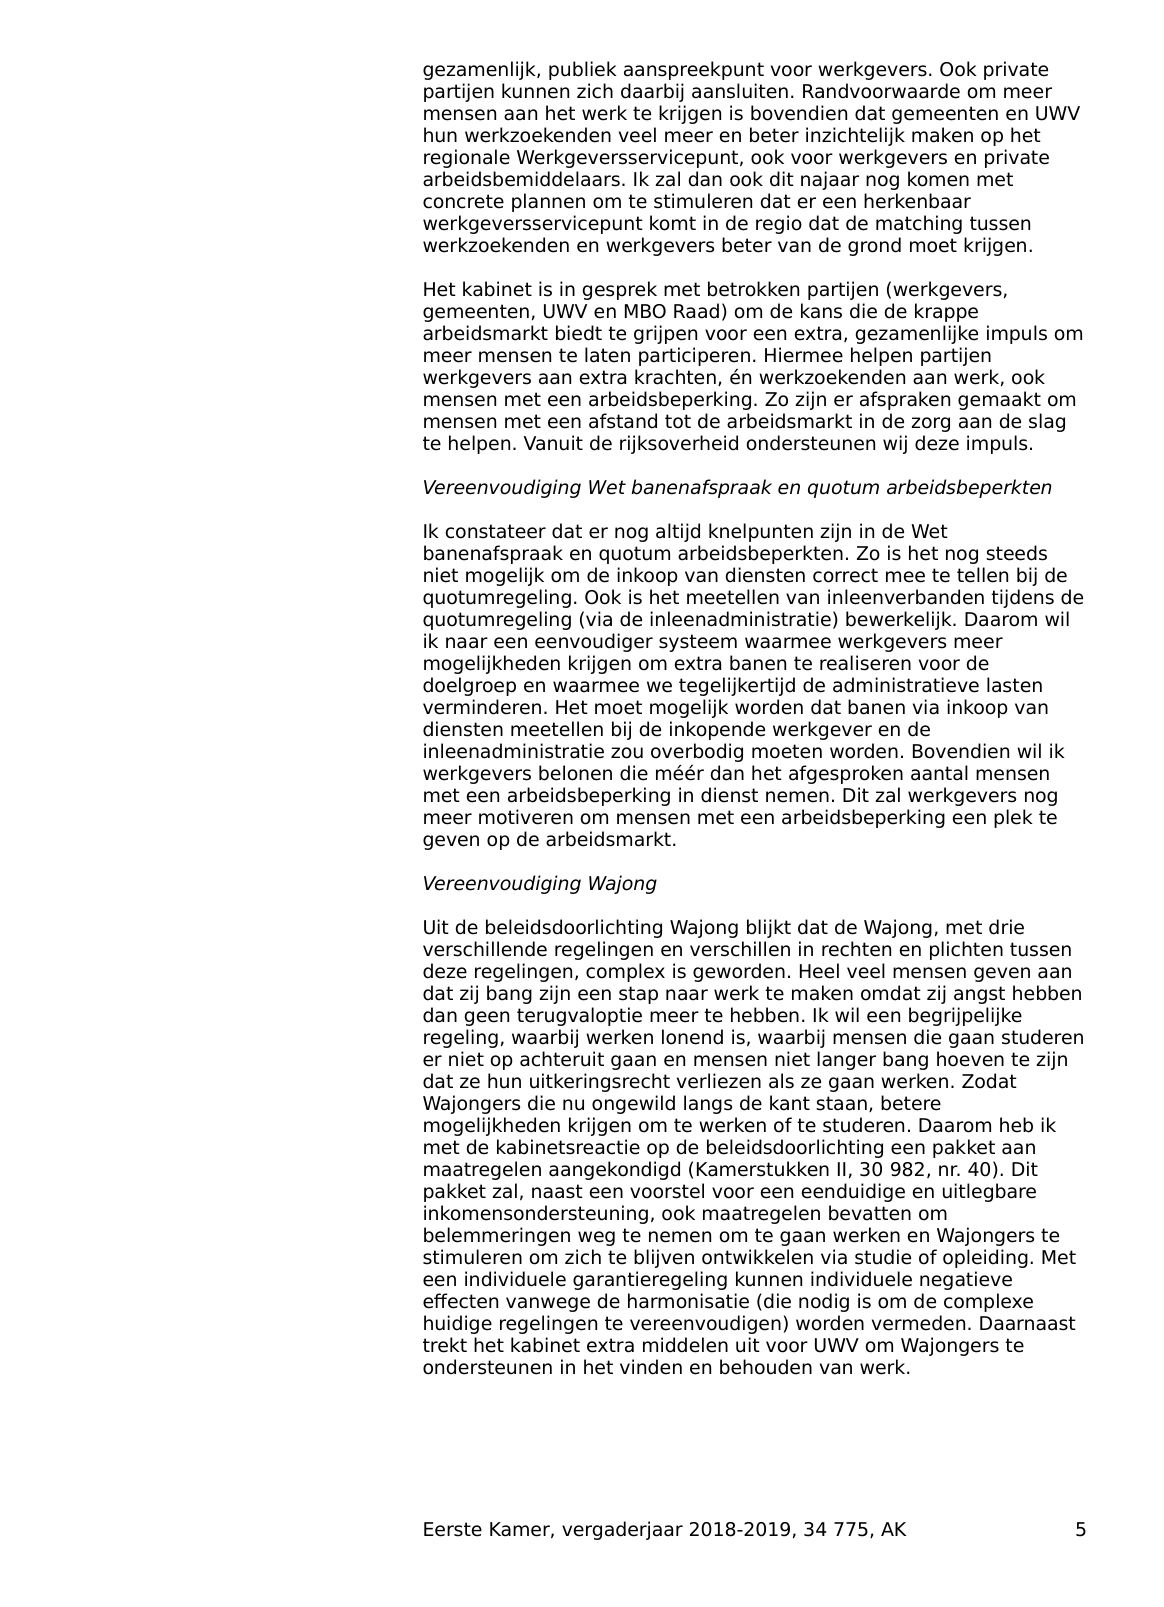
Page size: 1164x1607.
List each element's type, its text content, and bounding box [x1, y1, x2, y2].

subtitle Vereenvoudiging Wet banenafspraak en quotum arbeidsbeperkten [422, 477, 1087, 499]
subtitle Vereenvoudiging Wajong [422, 873, 1087, 895]
text gezamenlijk, publiek aanspreekpunt voor werkgevers. Ook private partijen kunnen zich daarbij aansluiten. Randvoorwaarde om meer mensen aan het werk te krijgen is bovendien dat gemeenten en UWV hun werkzoekenden veel meer en beter inzichtelijk maken op het regionale Werkgeversservicepunt, ook voor werkgevers en private arbeidsbemiddelaars. Ik zal dan ook dit najaar nog komen met concrete plannen om te stimuleren dat er een herkenbaar werkgeversservicepunt komt in de regio dat de matching tussen werkzoekenden en werkgevers beter van de grond moet krijgen. [422, 59, 1087, 257]
text Ik constateer dat er nog altijd knelpunten zijn in de Wet banenafspraak en quotum arbeidsbeperkten. Zo is het nog steeds niet mogelijk om de inkoop van diensten correct mee te tellen bij de quotumregeling. Ook is het meetellen van inleenverbanden tijdens de quotumregeling (via de inleenadministratie) bewerkelijk. Daarom wil ik naar een eenvoudiger systeem waarmee werkgevers meer mogelijkheden krijgen om extra banen te realiseren voor de doelgroep en waarmee we tegelijkertijd de administratieve lasten verminderen. Het moet mogelijk worden dat banen via inkoop van diensten meetellen bij de inkopende werkgever en de inleenadministratie zou overbodig moeten worden. Bovendien wil ik werkgevers belonen die méér dan het afgesproken aantal mensen met een arbeidsbeperking in dienst nemen. Dit zal werkgevers nog meer motiveren om mensen met een arbeidsbeperking een plek te geven op de arbeidsmarkt. [422, 521, 1087, 851]
text Het kabinet is in gesprek met betrokken partijen (werkgevers, gemeenten, UWV en MBO Raad) om de kans die de krappe arbeidsmarkt biedt te grijpen voor een extra, gezamenlijke impuls om meer mensen te laten participeren. Hiermee helpen partijen werkgevers aan extra krachten, én werkzoekenden aan werk, ook mensen met een arbeidsbeperking. Zo zijn er afspraken gemaakt om mensen met een afstand tot de arbeidsmarkt in de zorg aan de slag te helpen. Vanuit de rijksoverheid ondersteunen wij deze impuls. [422, 279, 1087, 455]
text Uit de beleidsdoorlichting Wajong blijkt dat de Wajong, met drie verschillende regelingen en verschillen in rechten en plichten tussen deze regelingen, complex is geworden. Heel veel mensen geven aan dat zij bang zijn een stap naar werk te maken omdat zij angst hebben dan geen terugvaloptie meer te hebben. Ik wil een begrijpelijke regeling, waarbij werken lonend is, waarbij mensen die gaan studeren er niet op achteruit gaan en mensen niet langer bang hoeven te zijn dat ze hun uitkeringsrecht verliezen als ze gaan werken. Zodat Wajongers die nu ongewild langs de kant staan, betere mogelijkheden krijgen om te werken of te studeren. Daarom heb ik met de kabinetsreactie op de beleidsdoorlichting een pakket aan maatregelen aangekondigd (Kamerstukken II, 30 982, nr. 40). Dit pakket zal, naast een voorstel voor een eenduidige en uitlegbare inkomensondersteuning, ook maatregelen bevatten om belemmeringen weg te nemen om te gaan werken en Wajongers te stimuleren om zich te blijven ontwikkelen via studie of opleiding. Met een individuele garantieregeling kunnen individuele negatieve effecten vanwege de harmonisatie (die nodig is om de complexe huidige regelingen te vereenvoudigen) worden vermeden. Daarnaast trekt het kabinet extra middelen uit voor UWV om Wajongers te ondersteunen in het vinden en behouden van werk. [422, 917, 1087, 1379]
